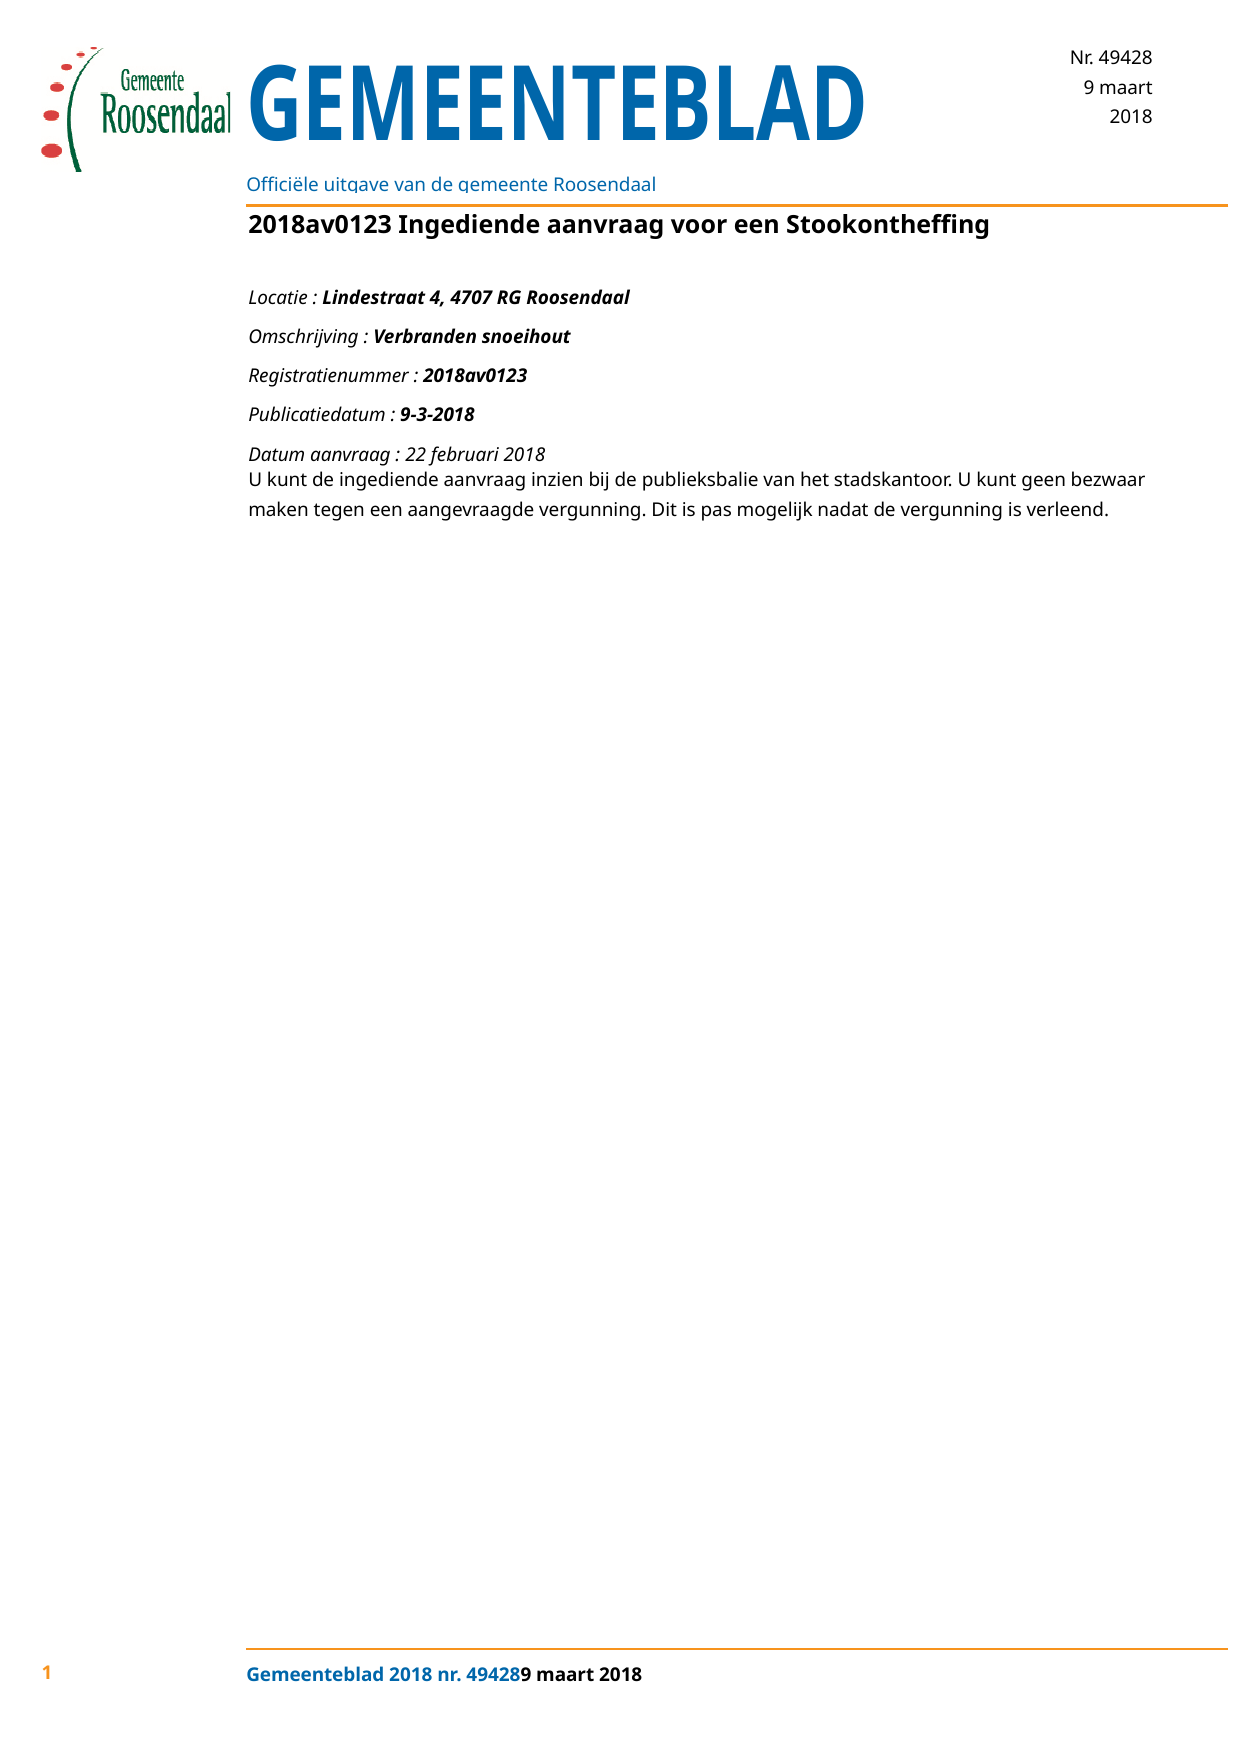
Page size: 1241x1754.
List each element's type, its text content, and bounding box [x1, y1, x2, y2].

text Datum aanvraag : 22 februari 2018 [248, 441, 1152, 467]
text U kunt de ingediende aanvraag inzien bij de publieksbalie van het stadskantoor. U kunt geen bezwaar maken tegen een aangevraagde vergunning. Dit is pas mogelijk nadat de vergunning is verleend. [248, 467, 1152, 522]
text 2018av0123 Ingediende aanvraag voor een Stookontheffing [248, 207, 1152, 241]
text Publicatiedatum : 9-3-2018 [248, 402, 1152, 427]
text Locatie : Lindestraat 4, 4707 RG Roosendaal [248, 284, 1152, 309]
text Omschrijving : Verbranden snoeihout [248, 323, 1152, 349]
picture [41, 47, 231, 172]
text Registratienummer : 2018av0123 [248, 362, 1152, 388]
